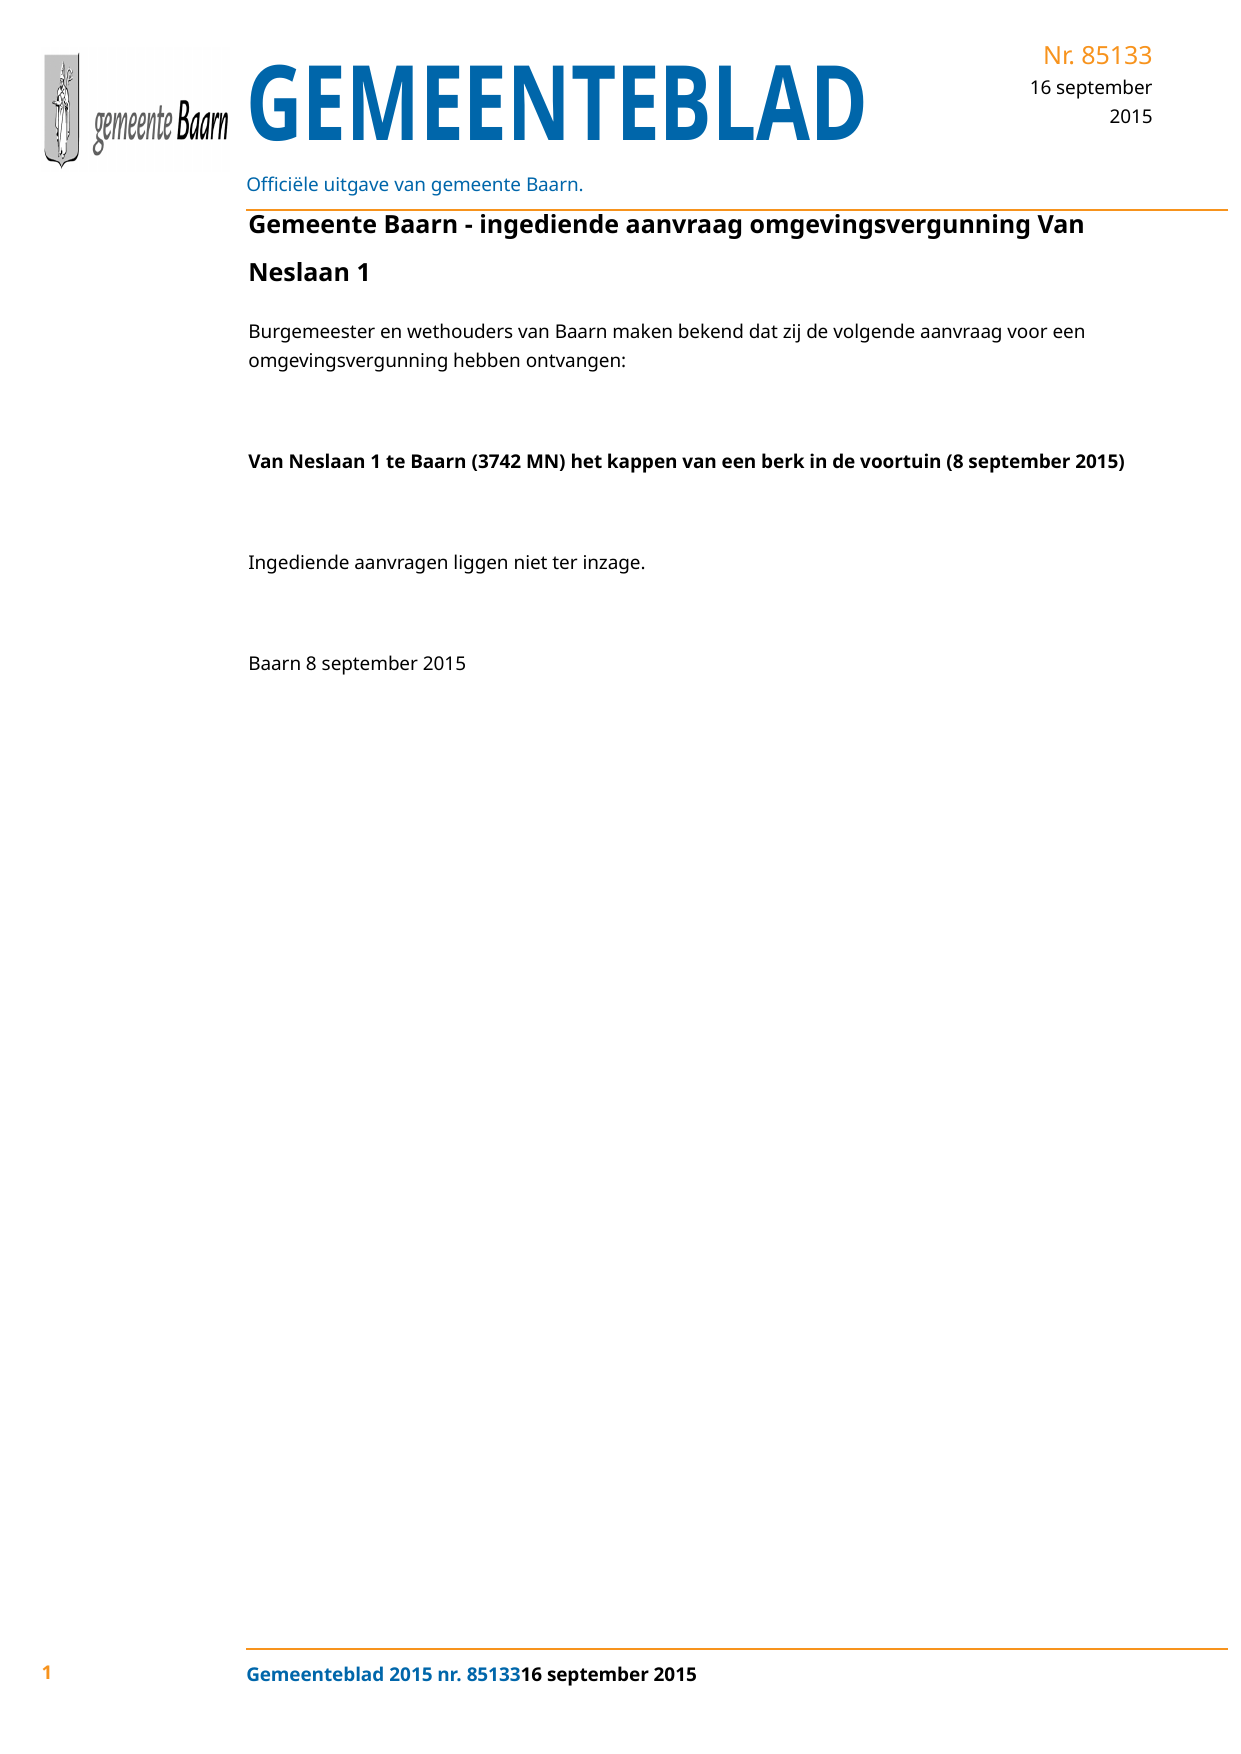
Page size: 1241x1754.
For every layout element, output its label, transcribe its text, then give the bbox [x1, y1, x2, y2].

text Van Neslaan 1 te Baarn (3742 MN) het kappen van een berk in de voortuin (8 september 2015) [248, 448, 1152, 474]
text Baarn 8 september 2015 [248, 650, 1152, 676]
text Gemeente Baarn - ingediende aanvraag omgevingsvergunning Van Neslaan 1 [248, 211, 1152, 288]
picture [41, 47, 231, 172]
text Ingediende aanvragen liggen niet ter inzage. [248, 549, 1152, 575]
text Burgemeester en wethouders van Baarn maken bekend dat zij de volgende aanvraag voor een omgevingsvergunning hebben ontvangen: [248, 318, 1152, 373]
